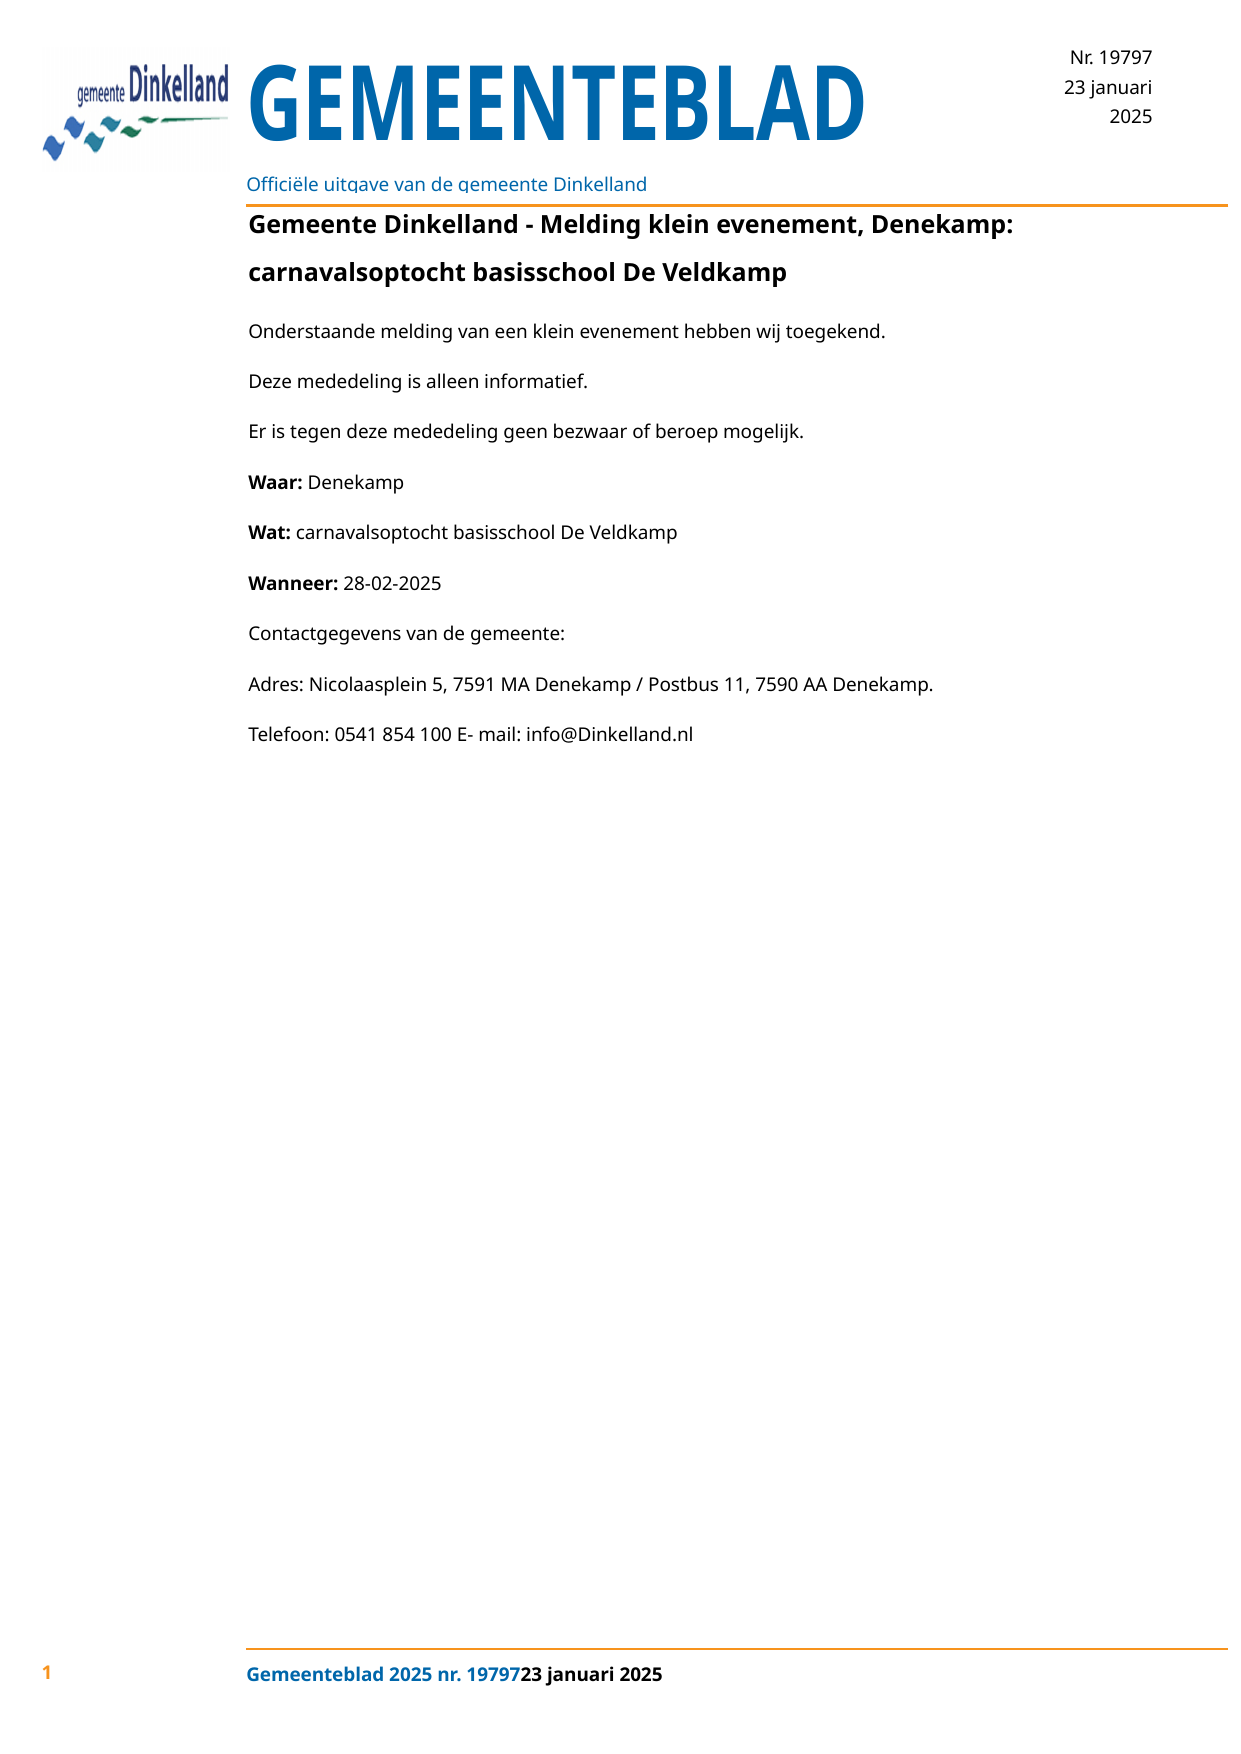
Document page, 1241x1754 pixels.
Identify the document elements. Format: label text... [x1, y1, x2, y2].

text Adres: Nicolaasplein 5, 7591 MA Denekamp / Postbus 11, 7590 AA Denekamp. [248, 671, 1152, 697]
text Wanneer: 28-02-2025 [248, 570, 1152, 596]
text Telefoon: 0541 854 100 E- mail: info@Dinkelland.nl [248, 721, 1152, 747]
text Deze mededeling is alleen informatief. [248, 368, 1152, 394]
text Onderstaande melding van een klein evenement hebben wij toegekend. [248, 318, 1152, 344]
text Wat: carnavalsoptocht basisschool De Veldkamp [248, 519, 1152, 545]
picture [41, 47, 231, 172]
text Waar: Denekamp [248, 469, 1152, 495]
text Er is tegen deze mededeling geen bezwaar of beroep mogelijk. [248, 419, 1152, 444]
text Gemeente Dinkelland - Melding klein evenement, Denekamp: carnavalsoptocht basisschool De Veldkamp [248, 207, 1152, 288]
text Contactgegevens van de gemeente: [248, 620, 1152, 646]
